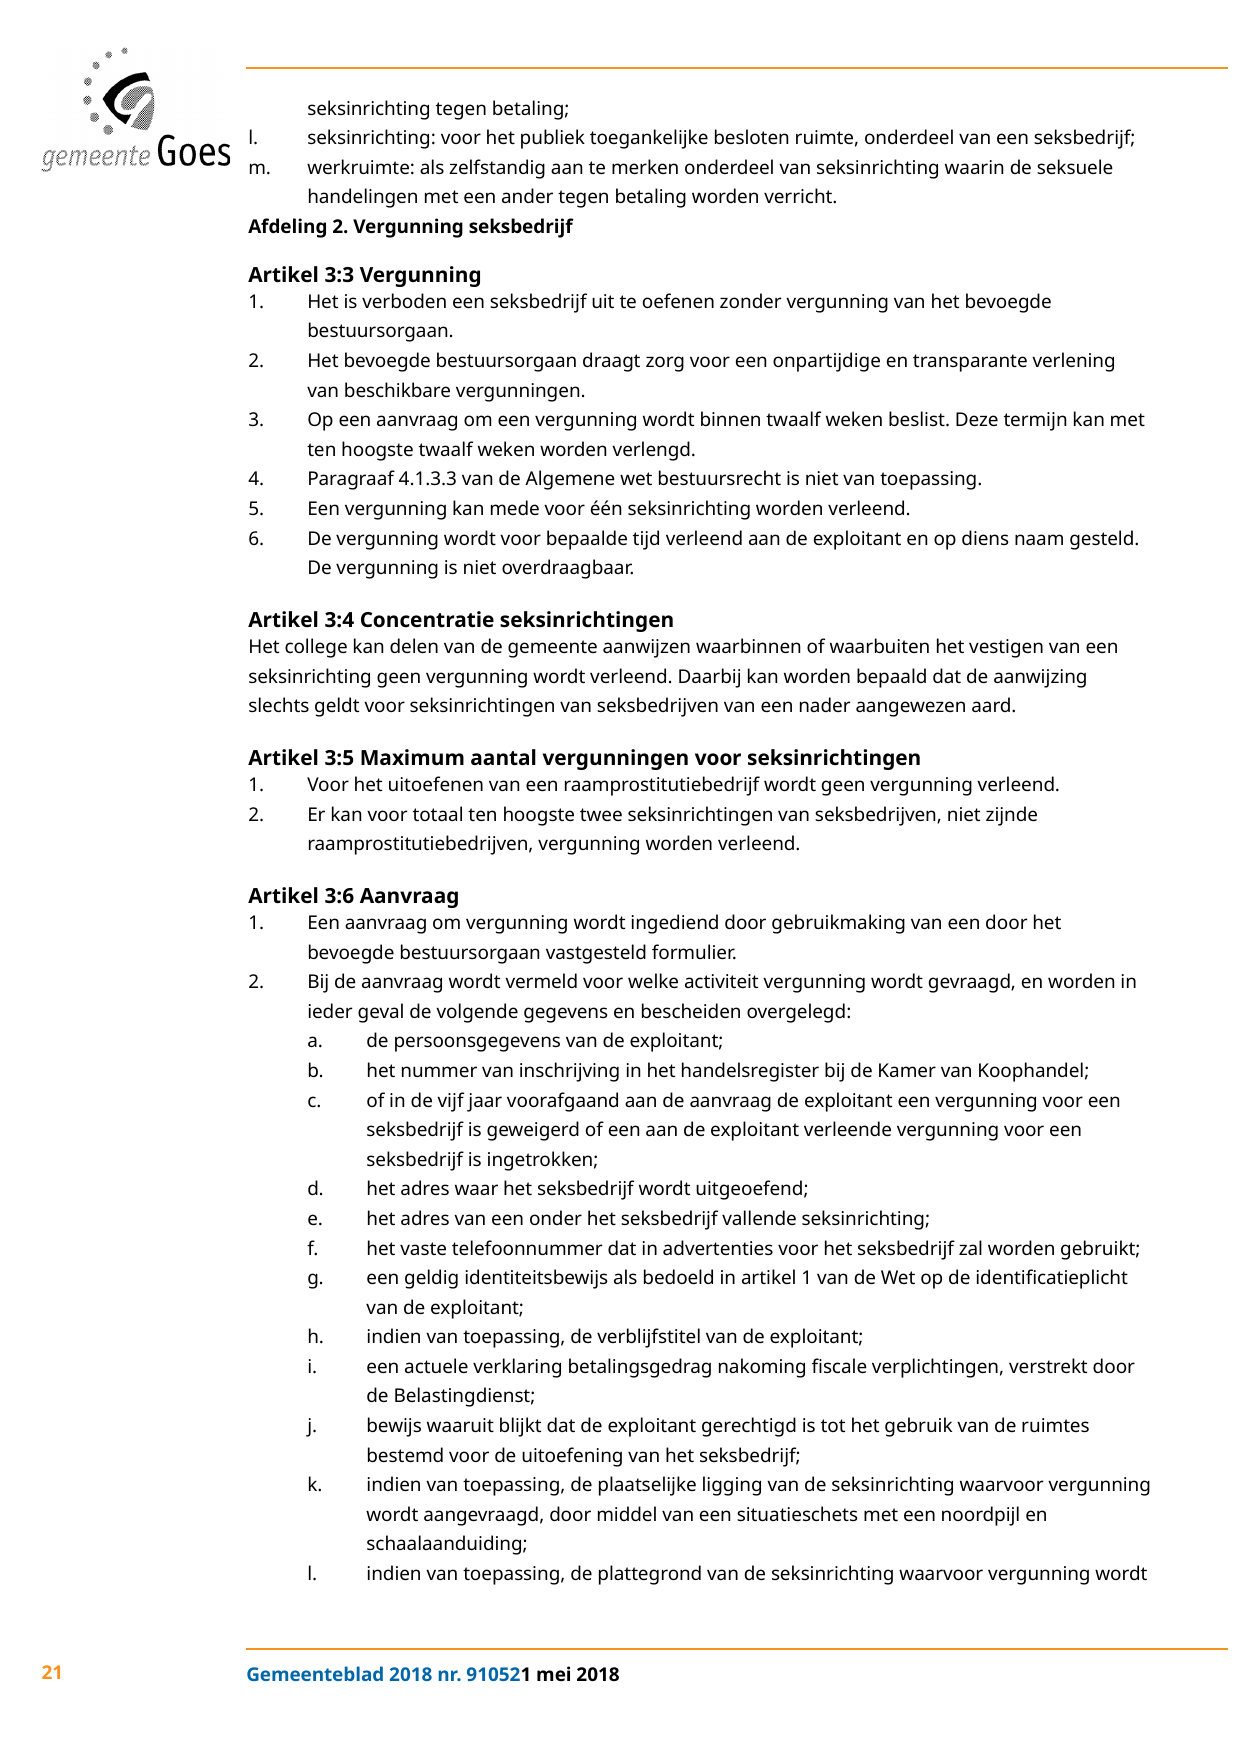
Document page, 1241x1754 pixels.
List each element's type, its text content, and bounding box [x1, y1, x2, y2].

list een actuele verklaring betalingsgedrag nakoming fiscale verplichtingen, verstrekt door de Belastingdienst; [307, 1353, 1152, 1408]
text Afdeling 2. Vergunning seksbedrijf [248, 213, 1152, 239]
list het adres waar het seksbedrijf wordt uitgeoefend; [307, 1176, 1152, 1201]
text Artikel 3:4 Concentratie seksinrichtingen [248, 605, 1152, 633]
list indien van toepassing, de plattegrond van de seksinrichting waarvoor vergunning wordt [307, 1560, 1152, 1586]
list Op een aanvraag om een vergunning wordt binnen twaalf weken beslist. Deze termijn kan met ten hoogste twaalf weken worden verlengd. [248, 406, 1152, 462]
list Bij de aanvraag wordt vermeld voor welke activiteit vergunning wordt gevraagd, en worden in ieder geval de volgende gegevens en bescheiden overgelegd: [248, 968, 1152, 1024]
list het adres van een onder het seksbedrijf vallende seksinrichting; [307, 1205, 1152, 1231]
text Artikel 3:3 Vergunning [248, 260, 1152, 288]
list Een vergunning kan mede voor één seksinrichting worden verleend. [248, 495, 1152, 521]
list het nummer van inschrijving in het handelsregister bij de Kamer van Koophandel; [307, 1057, 1152, 1083]
list een geldig identiteitsbewijs als bedoeld in artikel 1 van de Wet op de identificatieplicht van de exploitant; [307, 1264, 1152, 1319]
list werkruimte: als zelfstandig aan te merken onderdeel van seksinrichting waarin de seksuele handelingen met een ander tegen betaling worden verricht. [248, 154, 1152, 209]
list Het bevoegde bestuursorgaan draagt zorg voor een onpartijdige en transparante verlening van beschikbare vergunningen. [248, 347, 1152, 403]
list indien van toepassing, de verblijfstitel van de exploitant; [307, 1323, 1152, 1349]
list Voor het uitoefenen van een raamprostitutiebedrijf wordt geen vergunning verleend. [248, 771, 1152, 797]
list Een aanvraag om vergunning wordt ingediend door gebruikmaking van een door het bevoegde bestuursorgaan vastgesteld formulier. [248, 909, 1152, 964]
list bewijs waaruit blijkt dat de exploitant gerechtigd is tot het gebruik van de ruimtes bestemd voor de uitoefening van het seksbedrijf; [307, 1412, 1152, 1467]
picture [41, 47, 231, 172]
list de persoonsgegevens van de exploitant; [307, 1028, 1152, 1053]
text Het college kan delen van de gemeente aanwijzen waarbinnen of waarbuiten het vestigen van een seksinrichting geen vergunning wordt verleend. Daarbij kan worden bepaald dat de aanwijzing slechts geldt voor seksinrichtingen van seksbedrijven van een nader aangewezen aard. [248, 633, 1152, 718]
text Artikel 3:6 Aanvraag [248, 881, 1152, 909]
list seksinrichting: voor het publiek toegankelijke besloten ruimte, onderdeel van een seksbedrijf; [248, 124, 1152, 150]
list seksinrichting tegen betaling; [248, 95, 1152, 121]
list indien van toepassing, de plaatselijke ligging van de seksinrichting waarvoor vergunning wordt aangevraagd, door middel van een situatieschets met een noordpijl en schaalaanduiding; [307, 1471, 1152, 1556]
list of in de vijf jaar voorafgaand aan de aanvraag de exploitant een vergunning voor een seksbedrijf is geweigerd of een aan de exploitant verleende vergunning voor een seksbedrijf is ingetrokken; [307, 1087, 1152, 1172]
list het vaste telefoonnummer dat in advertenties voor het seksbedrijf zal worden gebruikt; [307, 1235, 1152, 1260]
list De vergunning wordt voor bepaalde tijd verleend aan de exploitant en op diens naam gesteld. De vergunning is niet overdraagbaar. [248, 525, 1152, 580]
list Paragraaf 4.1.3.3 van de Algemene wet bestuursrecht is niet van toepassing. [248, 466, 1152, 491]
list Er kan voor totaal ten hoogste twee seksinrichtingen van seksbedrijven, niet zijnde raamprostitutiebedrijven, vergunning worden verleend. [248, 801, 1152, 856]
list Het is verboden een seksbedrijf uit te oefenen zonder vergunning van het bevoegde bestuursorgaan. [248, 288, 1152, 343]
text Artikel 3:5 Maximum aantal vergunningen voor seksinrichtingen [248, 743, 1152, 771]
